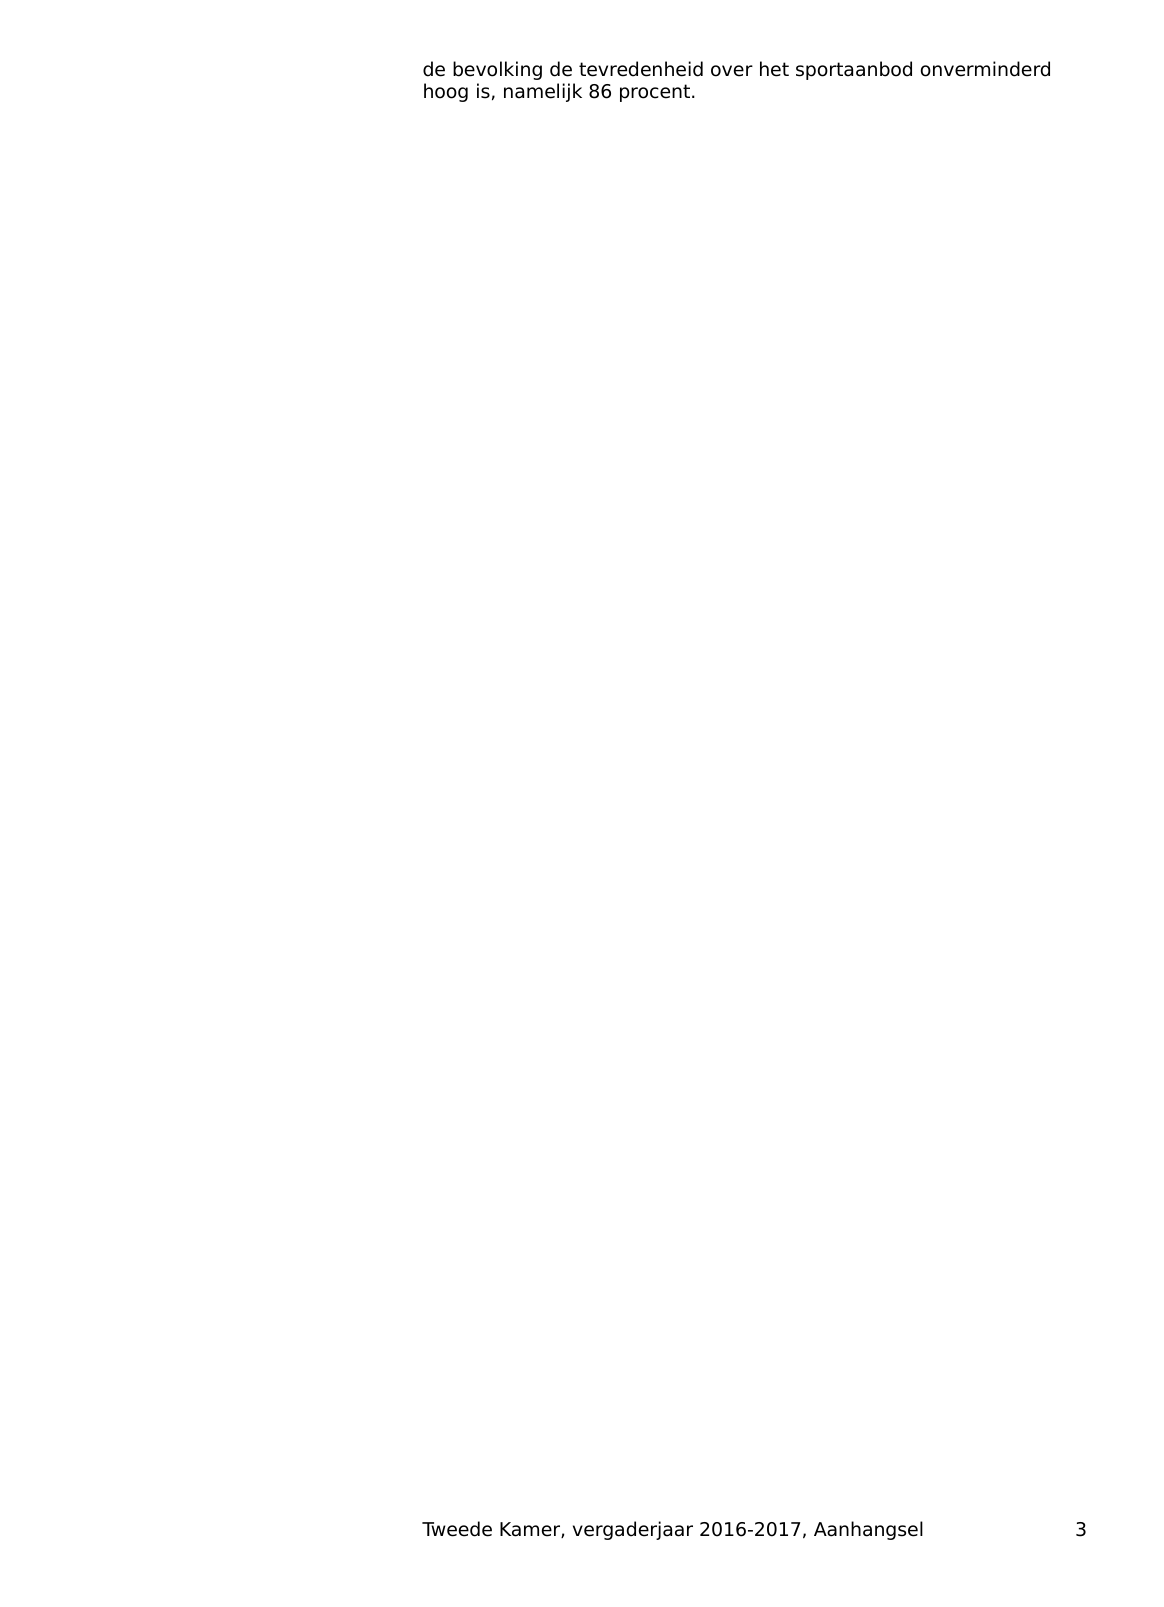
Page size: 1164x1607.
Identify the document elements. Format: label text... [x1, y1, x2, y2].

text de bevolking de tevredenheid over het sportaanbod onverminderd hoog is, namelijk 86 procent. [422, 59, 1087, 103]
